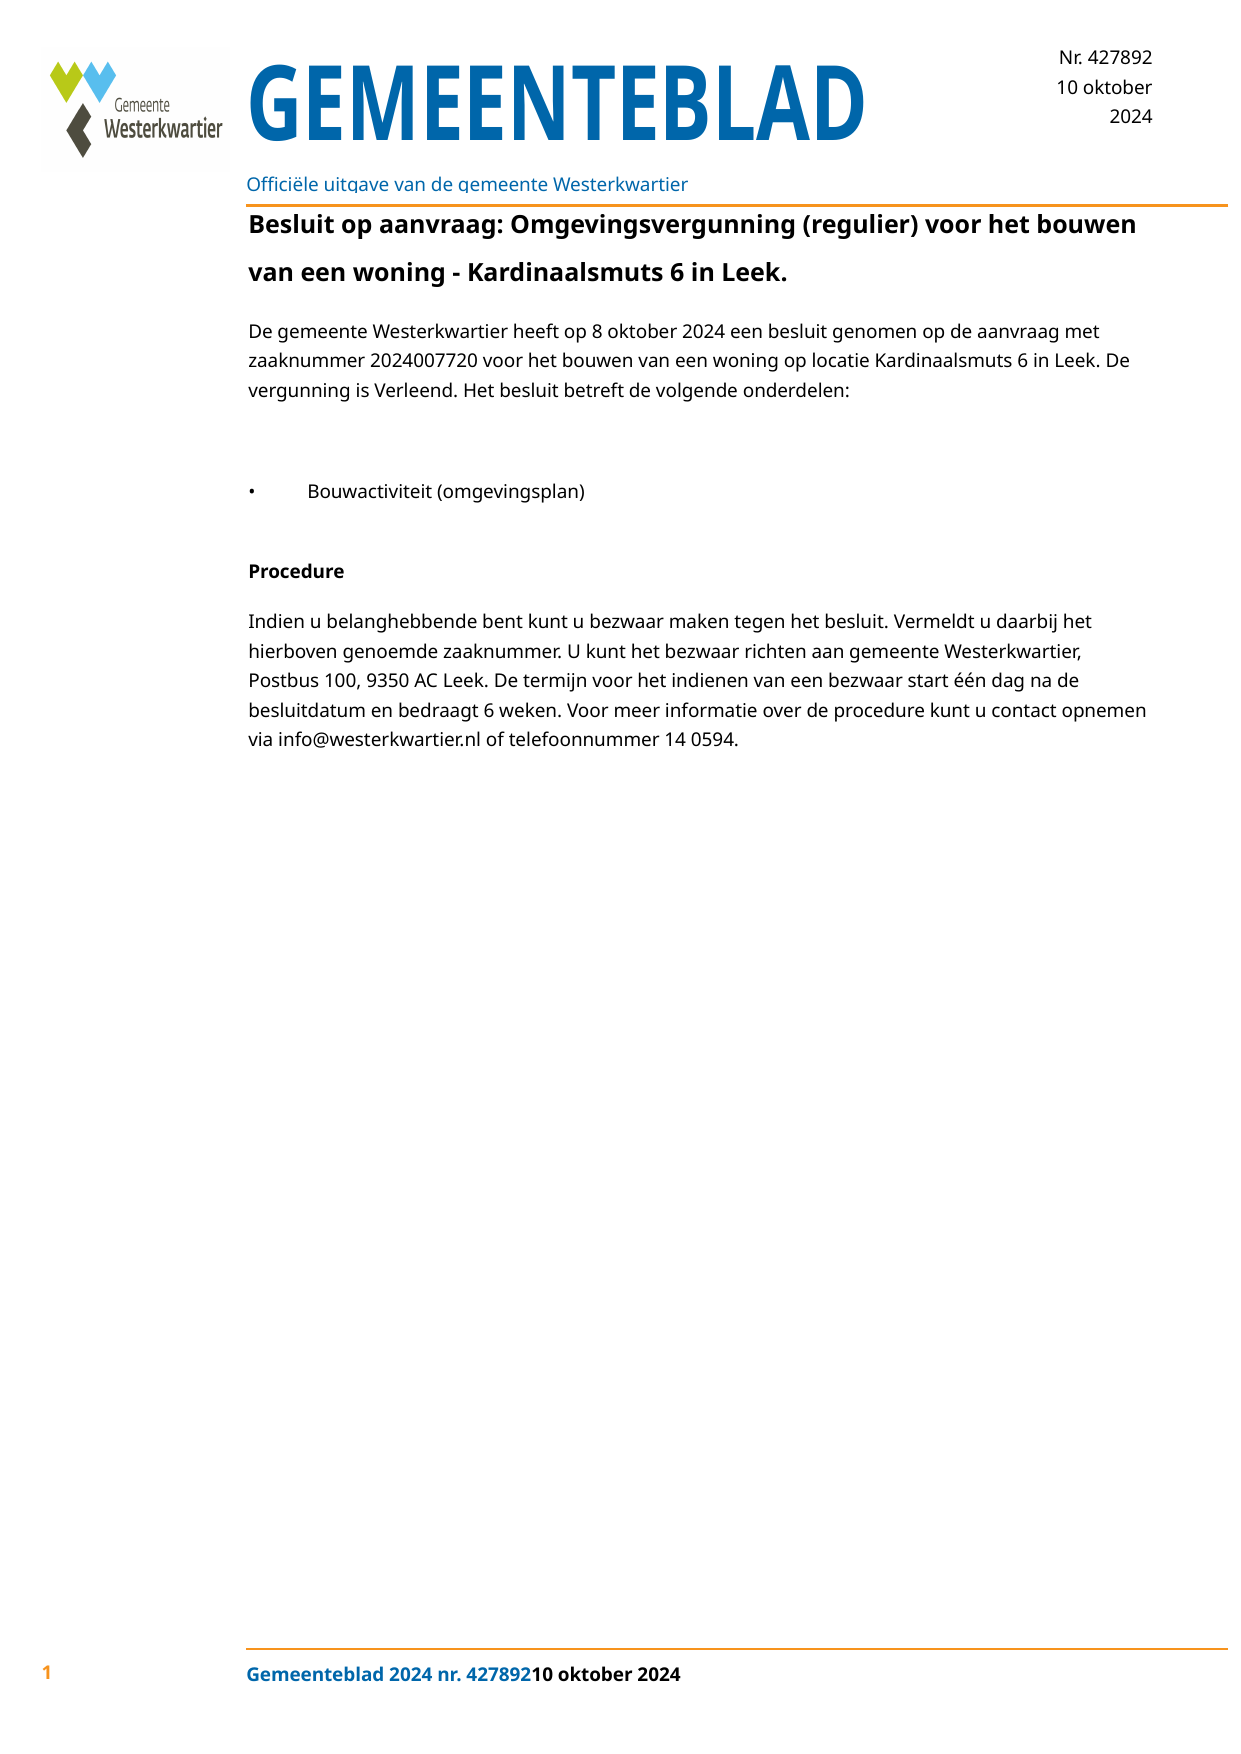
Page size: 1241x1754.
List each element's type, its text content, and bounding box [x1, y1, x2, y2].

text De gemeente Westerkwartier heeft op 8 oktober 2024 een besluit genomen op de aanvraag met zaaknummer 2024007720 voor het bouwen van een woning op locatie Kardinaalsmuts 6 in Leek. De vergunning is Verleend. Het besluit betreft de volgende onderdelen: [248, 318, 1152, 403]
picture [41, 47, 231, 172]
text Besluit op aanvraag: Omgevingsvergunning (regulier) voor het bouwen van een woning - Kardinaalsmuts 6 in Leek. [248, 207, 1152, 288]
list Bouwactiviteit (omgevingsplan) [248, 478, 1152, 504]
text Indien u belanghebbende bent kunt u bezwaar maken tegen het besluit. Vermeldt u daarbij het hierboven genoemde zaaknummer. U kunt het bezwaar richten aan gemeente Westerkwartier, Postbus 100, 9350 AC Leek. De termijn voor het indienen van een bezwaar start één dag na de besluitdatum en bedraagt 6 weken. Voor meer informatie over de procedure kunt u contact opnemen via info@westerkwartier.nl of telefoonnummer 14 0594. [248, 608, 1152, 752]
text Procedure [248, 558, 1152, 584]
